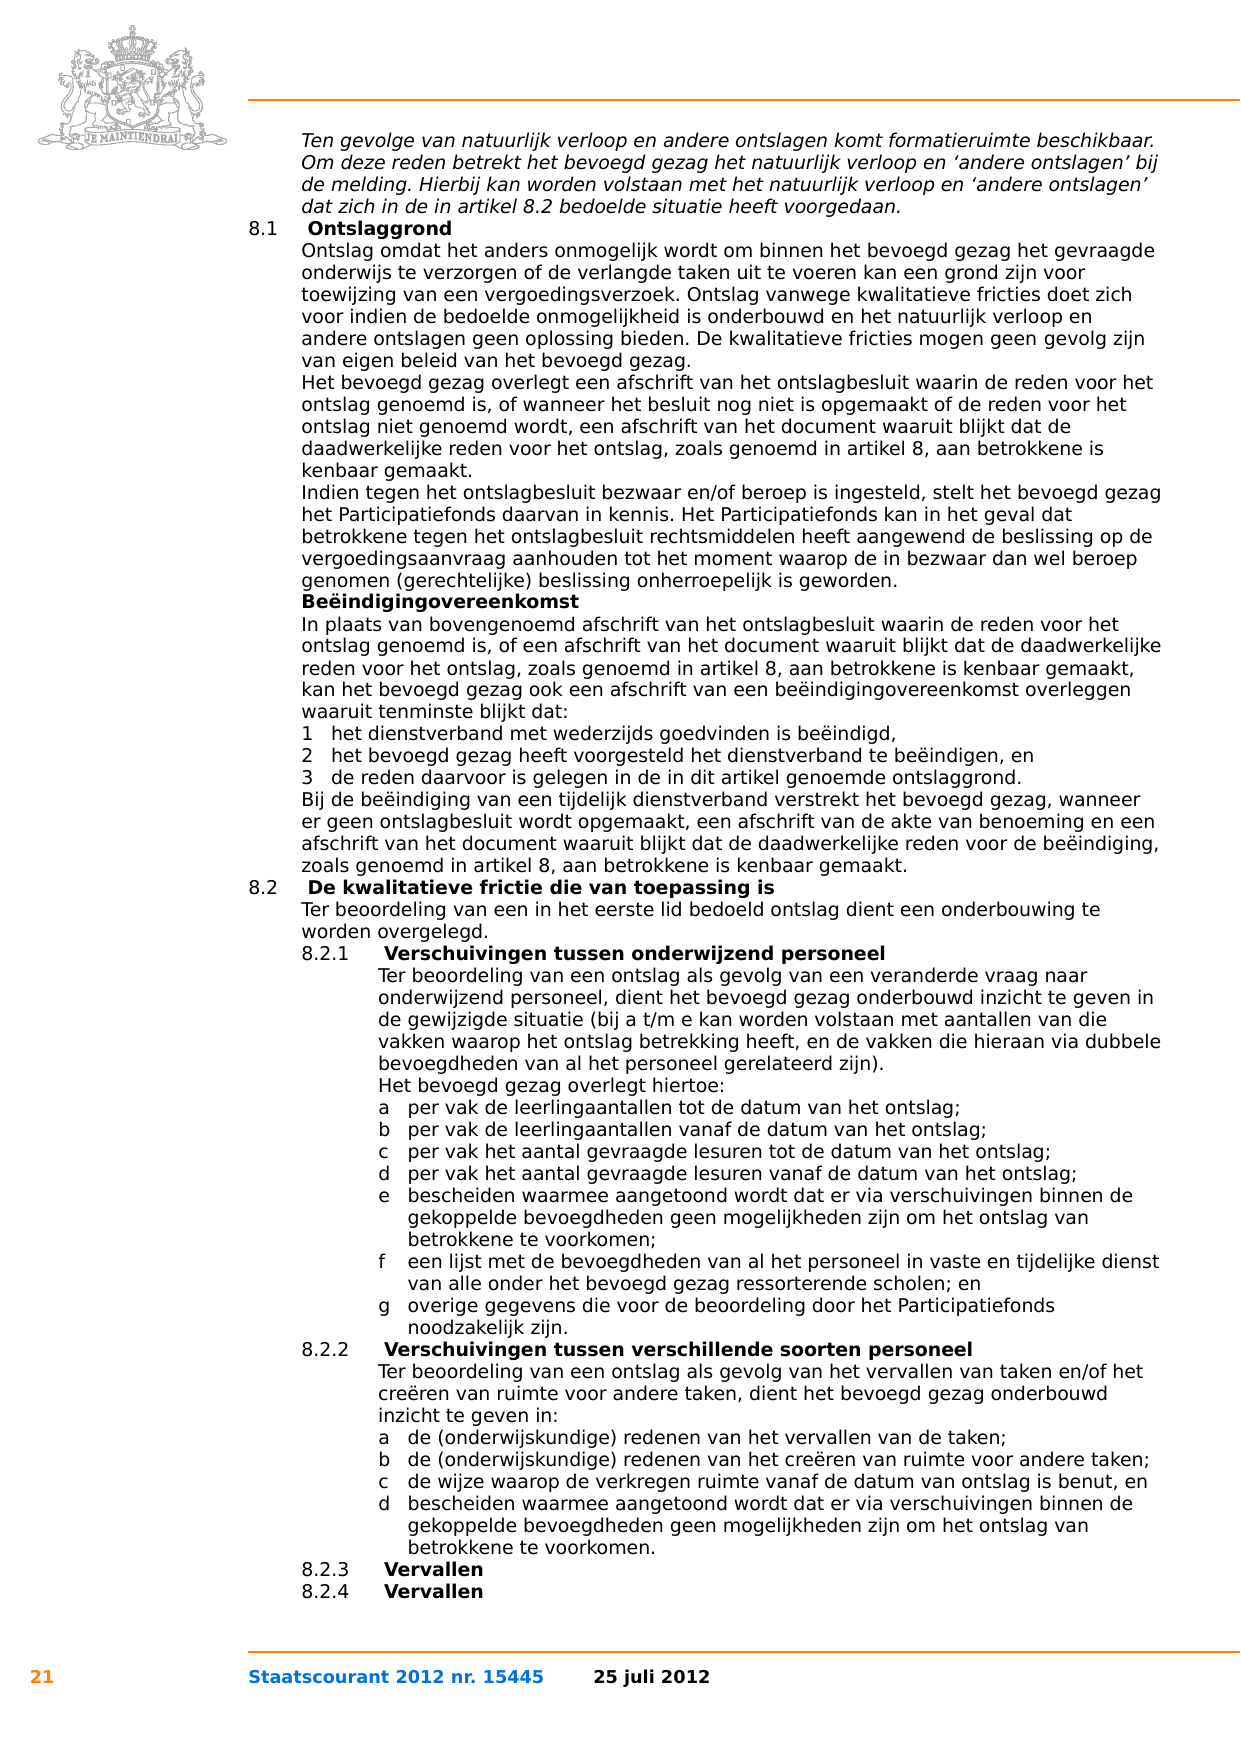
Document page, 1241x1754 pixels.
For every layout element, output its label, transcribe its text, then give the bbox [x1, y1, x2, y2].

text Indien tegen het ontslagbesluit bezwaar en/of beroep is ingesteld, stelt het bevoegd gezag het Participatiefonds daarvan in kennis. Het Participatiefonds kan in het geval dat betrokkene tegen het ontslagbesluit rechtsmiddelen heeft aangewend de beslissing op de vergoedingsaanvraag aanhouden tot het moment waarop de in bezwaar dan wel beroep genomen (gerechtelijke) beslissing onherroepelijk is geworden. [301, 482, 1163, 591]
text 8.2 De kwalitatieve frictie die van toepassing is [248, 877, 1163, 899]
text 2 het bevoegd gezag heeft voorgesteld het dienstverband te beëindigen, en [301, 745, 1163, 767]
text Bij de beëindiging van een tijdelijk dienstverband verstrekt het bevoegd gezag, wanneer er geen ontslagbesluit wordt opgemaakt, een afschrift van de akte van benoeming en een afschrift van het document waaruit blijkt dat de daadwerkelijke reden voor de beëindiging, zoals genoemd in artikel 8, aan betrokkene is kenbaar gemaakt. [301, 789, 1163, 877]
text c per vak het aantal gevraagde lesuren tot de datum van het ontslag; [378, 1141, 1163, 1163]
text Het bevoegd gezag overlegt een afschrift van het ontslagbesluit waarin de reden voor het ontslag genoemd is, of wanneer het besluit nog niet is opgemaakt of de reden voor het ontslag niet genoemd wordt, een afschrift van het document waaruit blijkt dat de daadwerkelijke reden voor het ontslag, zoals genoemd in artikel 8, aan betrokkene is kenbaar gemaakt. [301, 372, 1163, 482]
text Ten gevolge van natuurlijk verloop en andere ontslagen komt formatieruimte beschikbaar. Om deze reden betrekt het bevoegd gezag het natuurlijk verloop en ‘andere ontslagen’ bij de melding. Hierbij kan worden volstaan met het natuurlijk verloop en ‘andere ontslagen’ dat zich in de in artikel 8.2 bedoelde situatie heeft voorgedaan. [301, 130, 1163, 218]
text a per vak de leerlingaantallen tot de datum van het ontslag; [378, 1097, 1163, 1119]
text c de wijze waarop de verkregen ruimte vanaf de datum van ontslag is benut, en [378, 1471, 1163, 1493]
text 8.2.2 Verschuivingen tussen verschillende soorten personeel [301, 1339, 1163, 1361]
text Ter beoordeling van een ontslag als gevolg van het vervallen van taken en/of het creëren van ruimte voor andere taken, dient het bevoegd gezag onderbouwd inzicht te geven in: [378, 1361, 1163, 1427]
text b de (onderwijskundige) redenen van het creëren van ruimte voor andere taken; [378, 1449, 1163, 1471]
text Beëindigingovereenkomst [301, 591, 1163, 613]
text b per vak de leerlingaantallen vanaf de datum van het ontslag; [378, 1119, 1163, 1141]
text e bescheiden waarmee aangetoond wordt dat er via verschuivingen binnen de gekoppelde bevoegdheden geen mogelijkheden zijn om het ontslag van betrokkene te voorkomen; [378, 1185, 1163, 1251]
text 8.1 Ontslaggrond [248, 218, 1163, 240]
text 1 het dienstverband met wederzijds goedvinden is beëindigd, [301, 723, 1163, 745]
text 8.2.1 Verschuivingen tussen onderwijzend personeel [301, 943, 1163, 965]
picture [38, 25, 227, 150]
text Ter beoordeling van een in het eerste lid bedoeld ontslag dient een onderbouwing te worden overgelegd. [301, 899, 1163, 943]
text Het bevoegd gezag overlegt hiertoe: [378, 1075, 1163, 1097]
text f een lijst met de bevoegdheden van al het personeel in vaste en tijdelijke dienst van alle onder het bevoegd gezag ressorterende scholen; en [378, 1251, 1163, 1295]
text In plaats van bovengenoemd afschrift van het ontslagbesluit waarin de reden voor het ontslag genoemd is, of een afschrift van het document waaruit blijkt dat de daadwerkelijke reden voor het ontslag, zoals genoemd in artikel 8, aan betrokkene is kenbaar gemaakt, kan het bevoegd gezag ook een afschrift van een beëindigingovereenkomst overleggen waaruit tenminste blijkt dat: [301, 613, 1163, 723]
text 8.2.4 Vervallen [301, 1581, 1163, 1602]
text Ontslag omdat het anders onmogelijk wordt om binnen het bevoegd gezag het gevraagde onderwijs te verzorgen of de verlangde taken uit te voeren kan een grond zijn voor toewijzing van een vergoedingsverzoek. Ontslag vanwege kwalitatieve fricties doet zich voor indien de bedoelde onmogelijkheid is onderbouwd en het natuurlijk verloop en andere ontslagen geen oplossing bieden. De kwalitatieve fricties mogen geen gevolg zijn van eigen beleid van het bevoegd gezag. [301, 240, 1163, 372]
text d per vak het aantal gevraagde lesuren vanaf de datum van het ontslag; [378, 1163, 1163, 1185]
text g overige gegevens die voor de beoordeling door het Participatiefonds noodzakelijk zijn. [378, 1295, 1163, 1339]
text d bescheiden waarmee aangetoond wordt dat er via verschuivingen binnen de gekoppelde bevoegdheden geen mogelijkheden zijn om het ontslag van betrokkene te voorkomen. [378, 1493, 1163, 1558]
text 3 de reden daarvoor is gelegen in de in dit artikel genoemde ontslaggrond. [301, 767, 1163, 789]
text Ter beoordeling van een ontslag als gevolg van een veranderde vraag naar onderwijzend personeel, dient het bevoegd gezag onderbouwd inzicht te geven in de gewijzigde situatie (bij a t/m e kan worden volstaan met aantallen van die vakken waarop het ontslag betrekking heeft, en de vakken die hieraan via dubbele bevoegdheden van al het personeel gerelateerd zijn). [378, 965, 1163, 1075]
text a de (onderwijskundige) redenen van het vervallen van de taken; [378, 1427, 1163, 1449]
text 8.2.3 Vervallen [301, 1558, 1163, 1581]
